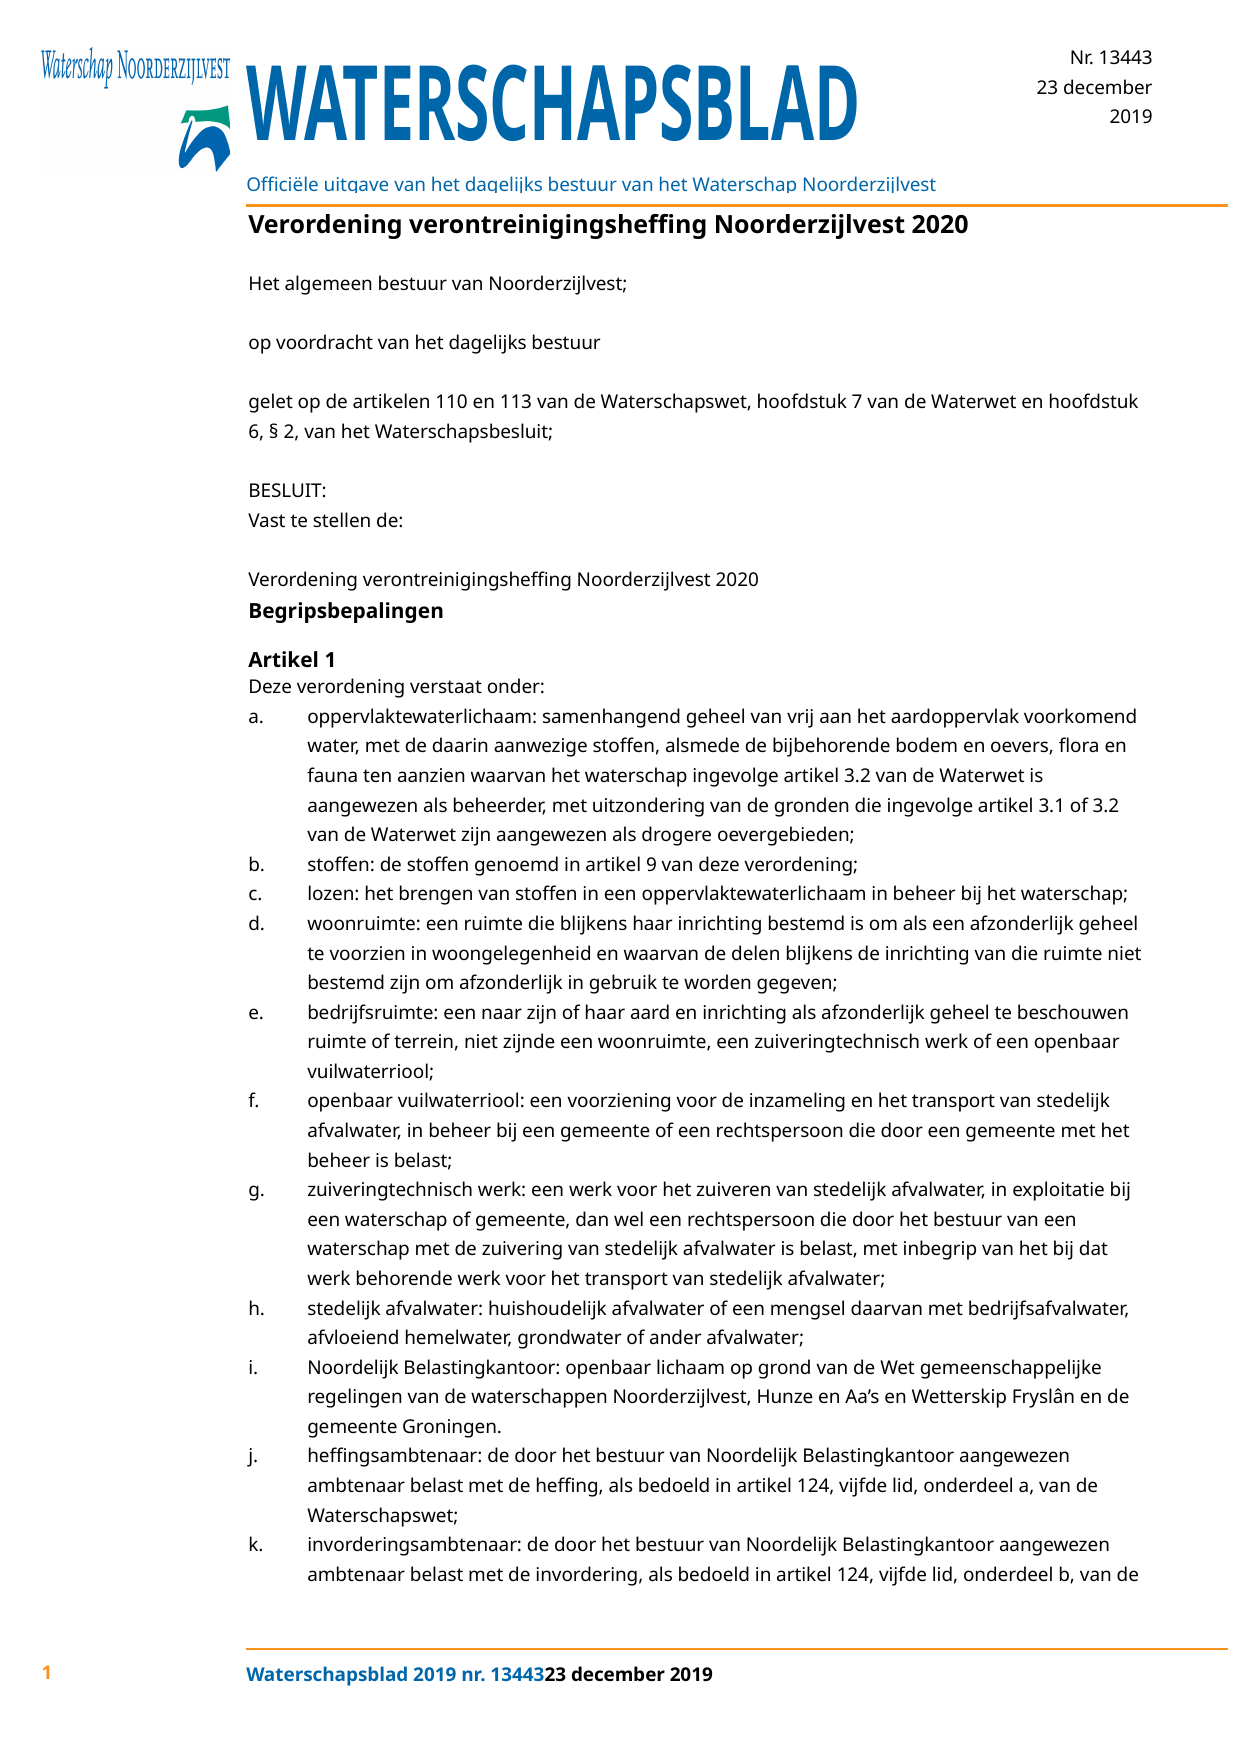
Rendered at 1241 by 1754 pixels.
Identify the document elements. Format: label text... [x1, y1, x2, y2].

list zuiveringtechnisch werk: een werk voor het zuiveren van stedelijk afvalwater, in exploitatie bij een waterschap of gemeente, dan wel een rechtspersoon die door het bestuur van een waterschap met de zuivering van stedelijk afvalwater is belast, met inbegrip van het bij dat werk behorende werk voor het transport van stedelijk afvalwater; [248, 1176, 1152, 1291]
list woonruimte: een ruimte die blijkens haar inrichting bestemd is om als een afzonderlijk geheel te voorzien in woongelegenheid en waarvan de delen blijkens de inrichting van die ruimte niet bestemd zijn om afzonderlijk in gebruik te worden gegeven; [248, 910, 1152, 995]
text Vast te stellen de: [248, 507, 1152, 533]
text Verordening verontreinigingsheffing Noorderzijlvest 2020 [248, 566, 1152, 592]
list oppervlaktewaterlichaam: samenhangend geheel van vrij aan het aardoppervlak voorkomend water, met de daarin aanwezige stoffen, alsmede de bijbehorende bodem en oevers, flora en fauna ten aanzien waarvan het waterschap ingevolge artikel 3.2 van de Waterwet is aangewezen als beheerder, met uitzondering van de gronden die ingevolge artikel 3.1 of 3.2 van de Waterwet zijn aangewezen als drogere oevergebieden; [248, 703, 1152, 847]
list stoffen: de stoffen genoemd in artikel 9 van deze verordening; [248, 851, 1152, 877]
list openbaar vuilwaterriool: een voorziening voor de inzameling en het transport van stedelijk afvalwater, in beheer bij een gemeente of een rechtspersoon die door een gemeente met het beheer is belast; [248, 1088, 1152, 1172]
picture [41, 47, 231, 172]
text op voordracht van het dagelijks bestuur [248, 329, 1152, 355]
text Het algemeen bestuur van Noorderzijlvest; [248, 270, 1152, 296]
text BESLUIT: [248, 477, 1152, 503]
list heffingsambtenaar: de door het bestuur van Noordelijk Belastingkantoor aangewezen ambtenaar belast met de heffing, als bedoeld in artikel 124, vijfde lid, onderdeel a, van de Waterschapswet; [248, 1443, 1152, 1527]
list invorderingsambtenaar: de door het bestuur van Noordelijk Belastingkantoor aangewezen ambtenaar belast met de invordering, als bedoeld in artikel 124, vijfde lid, onderdeel b, van de [248, 1531, 1152, 1587]
text Begripsbepalingen [248, 596, 1152, 624]
text Verordening verontreinigingsheffing Noorderzijlvest 2020 [248, 207, 1152, 241]
list Noordelijk Belastingkantoor: openbaar lichaam op grond van de Wet gemeenschappelijke regelingen van de waterschappen Noorderzijlvest, Hunze en Aa’s en Wetterskip Fryslân en de gemeente Groningen. [248, 1354, 1152, 1439]
text gelet op de artikelen 110 en 113 van de Waterschapswet, hoofdstuk 7 van de Waterwet en hoofdstuk 6, § 2, van het Waterschapsbesluit; [248, 389, 1152, 444]
text Deze verordening verstaat onder: [248, 673, 1152, 699]
list lozen: het brengen van stoffen in een oppervlaktewaterlichaam in beheer bij het waterschap; [248, 881, 1152, 906]
list bedrijfsruimte: een naar zijn of haar aard en inrichting als afzonderlijk geheel te beschouwen ruimte of terrein, niet zijnde een woonruimte, een zuiveringtechnisch werk of een openbaar vuilwaterriool; [248, 999, 1152, 1084]
list stedelijk afvalwater: huishoudelijk afvalwater of een mengsel daarvan met bedrijfsafvalwater, afvloeiend hemelwater, grondwater of ander afvalwater; [248, 1295, 1152, 1350]
text Artikel 1 [248, 645, 1152, 673]
